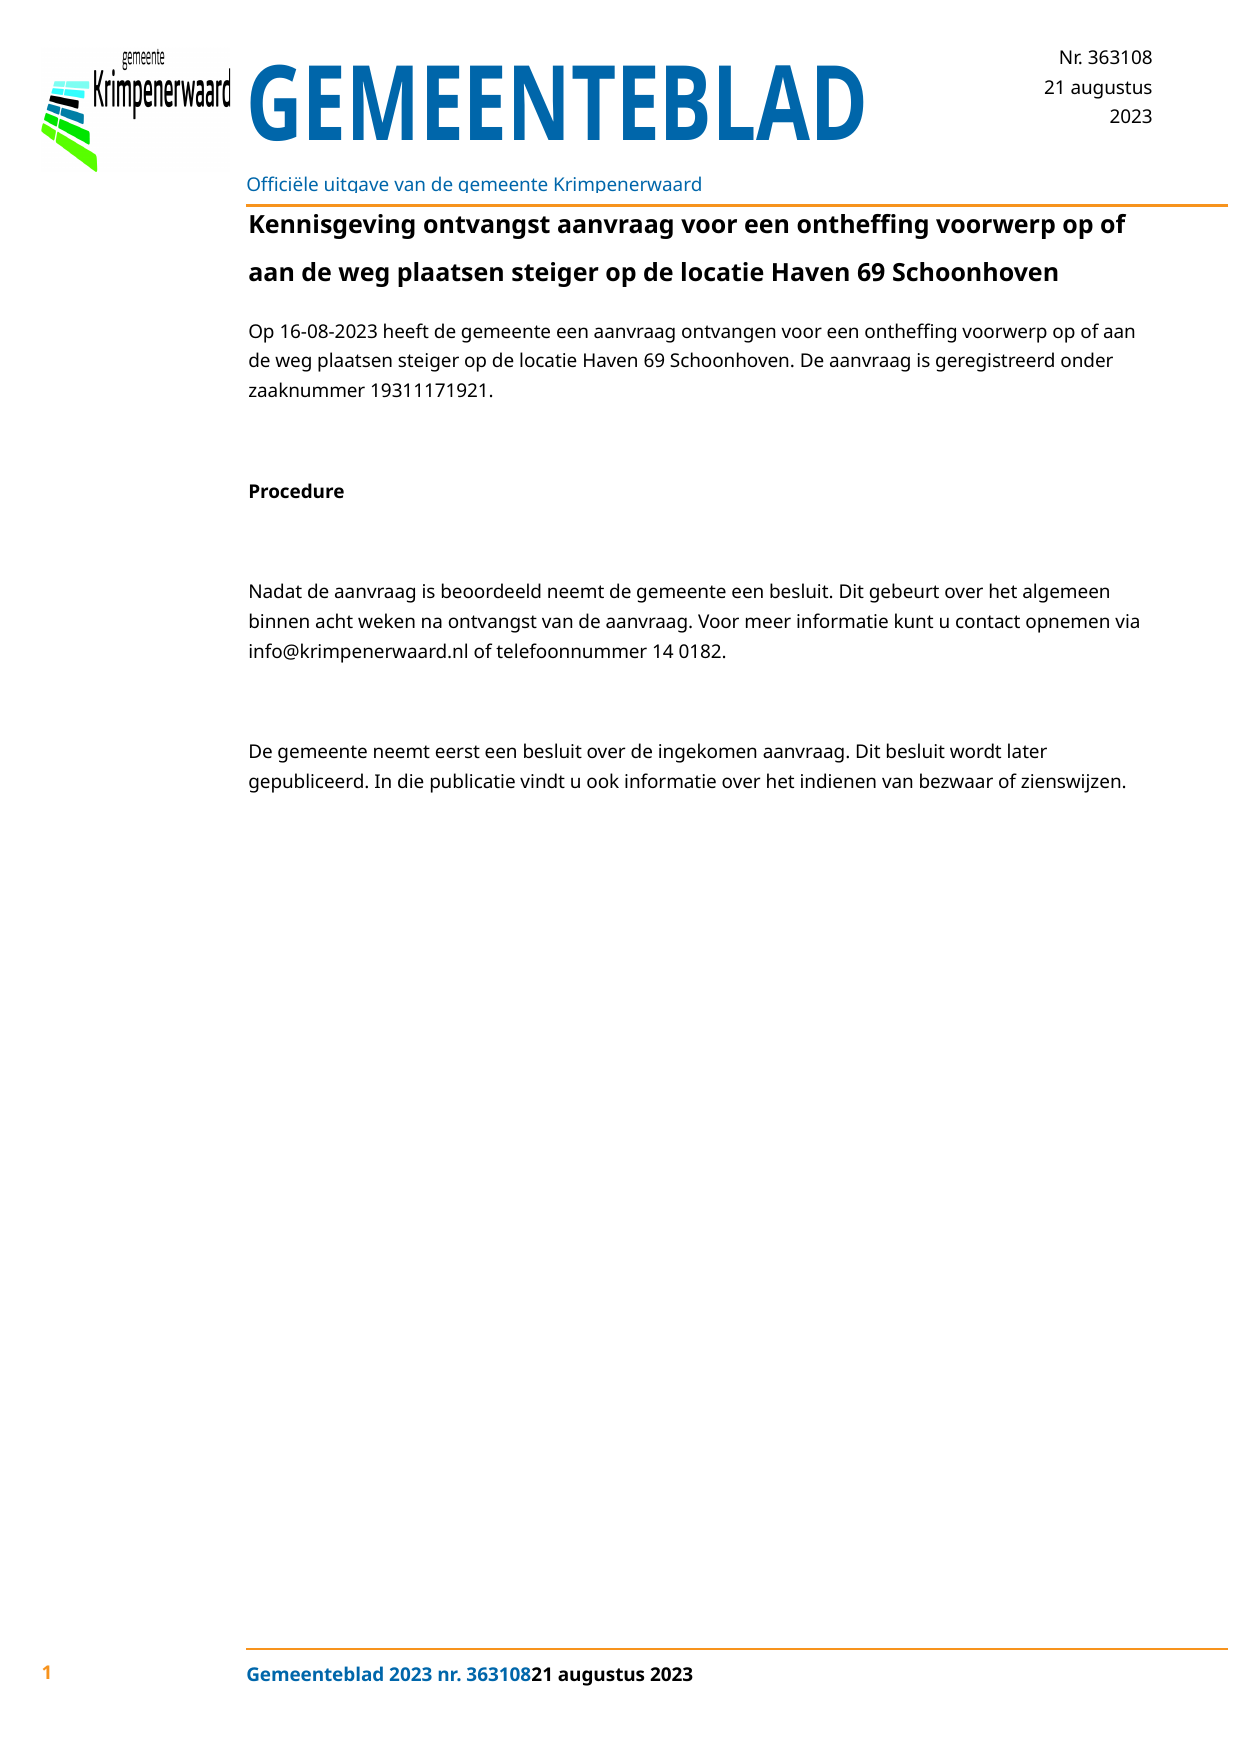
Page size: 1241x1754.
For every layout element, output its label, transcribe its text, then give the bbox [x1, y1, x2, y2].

text De gemeente neemt eerst een besluit over de ingekomen aanvraag. Dit besluit wordt later gepubliceerd. In die publicatie vindt u ook informatie over het indienen van bezwaar of zienswijzen. [248, 739, 1152, 794]
text Nadat de aanvraag is beoordeeld neemt de gemeente een besluit. Dit gebeurt over het algemeen binnen acht weken na ontvangst van de aanvraag. Voor meer informatie kunt u contact opnemen via info@krimpenerwaard.nl of telefoonnummer 14 0182. [248, 579, 1152, 664]
text Procedure [248, 478, 1152, 504]
picture [41, 47, 231, 172]
text Op 16-08-2023 heeft de gemeente een aanvraag ontvangen voor een ontheffing voorwerp op of aan de weg plaatsen steiger op de locatie Haven 69 Schoonhoven. De aanvraag is geregistreerd onder zaaknummer 19311171921. [248, 318, 1152, 403]
text Kennisgeving ontvangst aanvraag voor een ontheffing voorwerp op of aan de weg plaatsen steiger op de locatie Haven 69 Schoonhoven [248, 207, 1152, 288]
